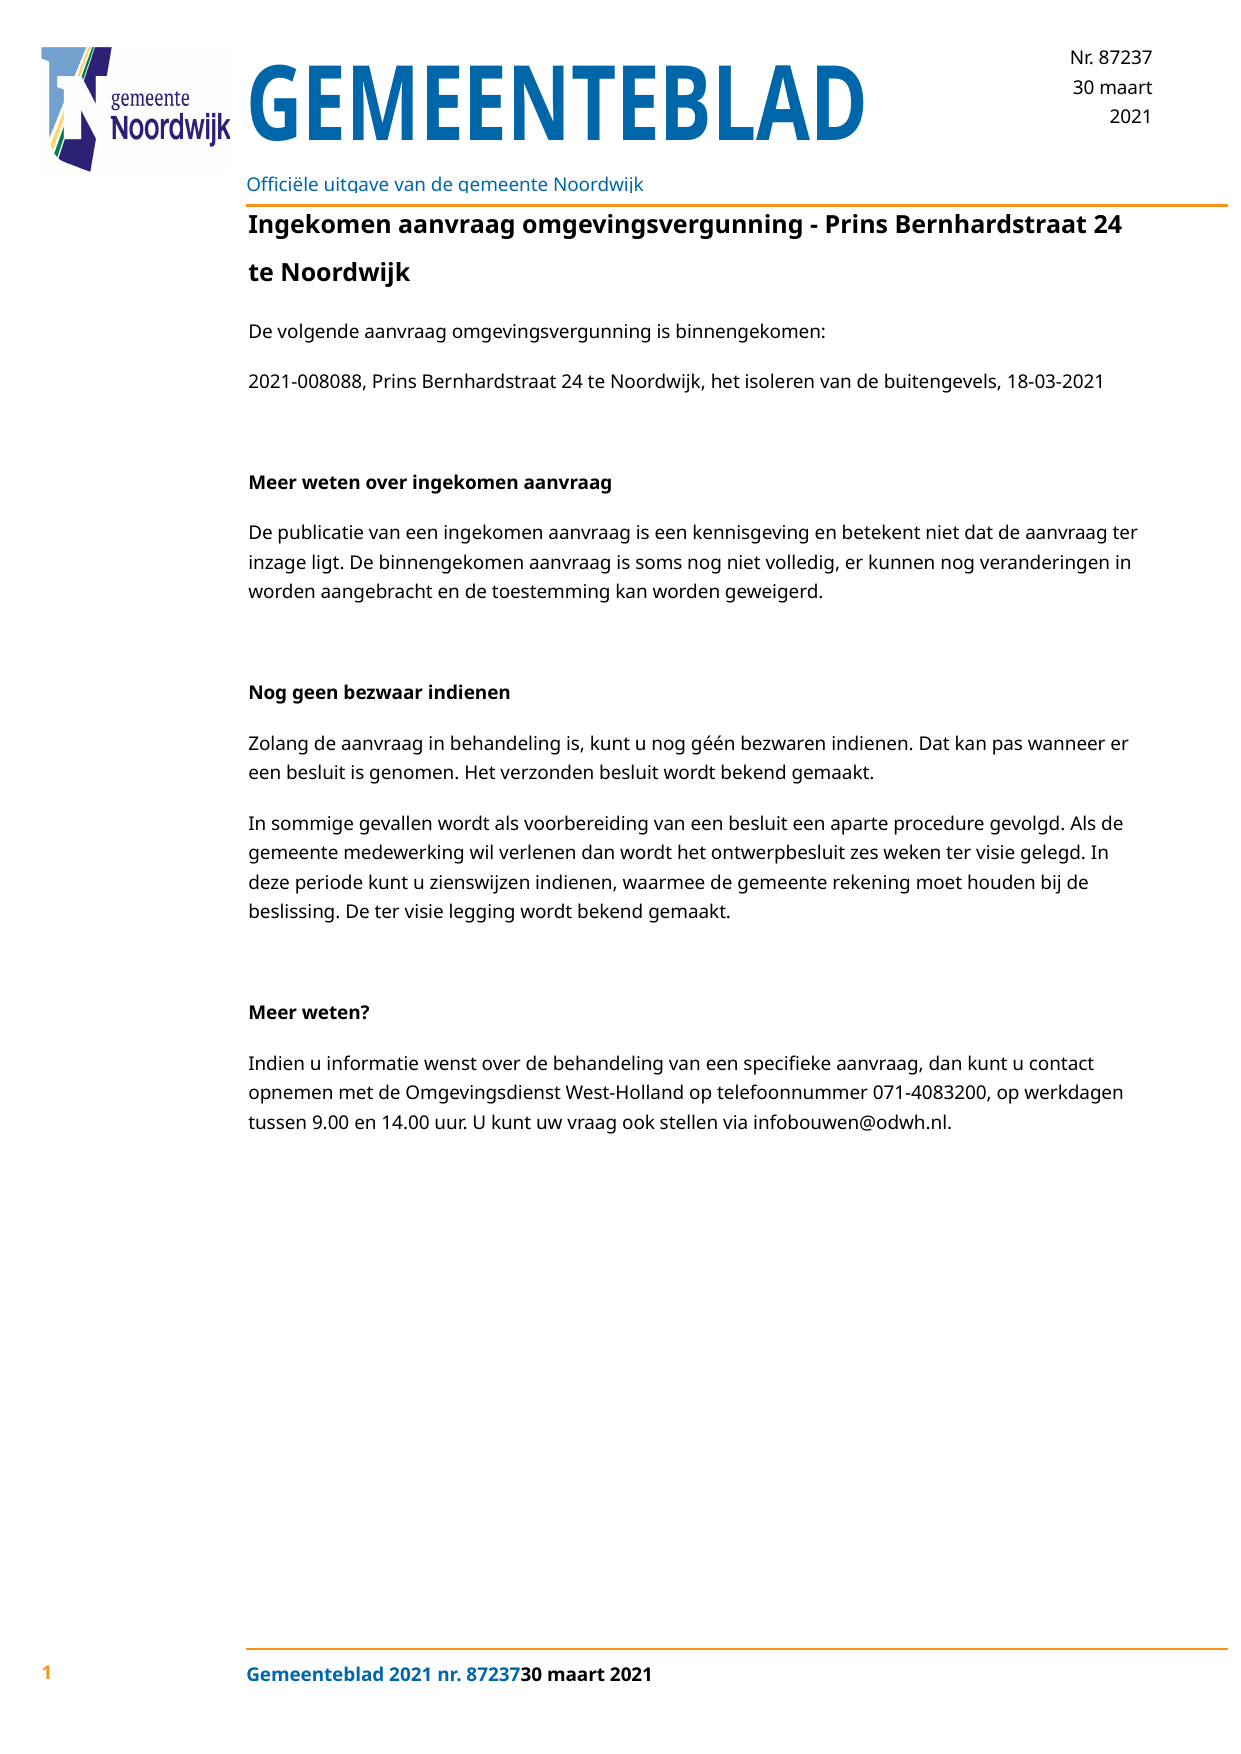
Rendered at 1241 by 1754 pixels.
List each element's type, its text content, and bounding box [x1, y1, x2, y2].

text Meer weten? [248, 999, 1152, 1025]
text Zolang de aanvraag in behandeling is, kunt u nog géén bezwaren indienen. Dat kan pas wanneer er een besluit is genomen. Het verzonden besluit wordt bekend gemaakt. [248, 730, 1152, 785]
text Ingekomen aanvraag omgevingsvergunning - Prins Bernhardstraat 24 te Noordwijk [248, 207, 1152, 288]
picture [41, 47, 231, 172]
text In sommige gevallen wordt als voorbereiding van een besluit een aparte procedure gevolgd. Als de gemeente medewerking wil verlenen dan wordt het ontwerpbesluit zes weken ter visie gelegd. In deze periode kunt u zienswijzen indienen, waarmee de gemeente rekening moet houden bij de beslissing. De ter visie legging wordt bekend gemaakt. [248, 810, 1152, 924]
text De volgende aanvraag omgevingsvergunning is binnengekomen: [248, 318, 1152, 344]
text Nog geen bezwaar indienen [248, 679, 1152, 705]
text De publicatie van een ingekomen aanvraag is een kennisgeving en betekent niet dat de aanvraag ter inzage ligt. De binnengekomen aanvraag is soms nog niet volledig, er kunnen nog veranderingen in worden aangebracht en de toestemming kan worden geweigerd. [248, 519, 1152, 604]
text 2021-008088, Prins Bernhardstraat 24 te Noordwijk, het isoleren van de buitengevels, 18-03-2021 [248, 368, 1152, 394]
text Indien u informatie wenst over de behandeling van een specifieke aanvraag, dan kunt u contact opnemen met de Omgevingsdienst West-Holland op telefoonnummer 071-4083200, op werkdagen tussen 9.00 en 14.00 uur. U kunt uw vraag ook stellen via infobouwen@odwh.nl. [248, 1050, 1152, 1135]
text Meer weten over ingekomen aanvraag [248, 469, 1152, 495]
